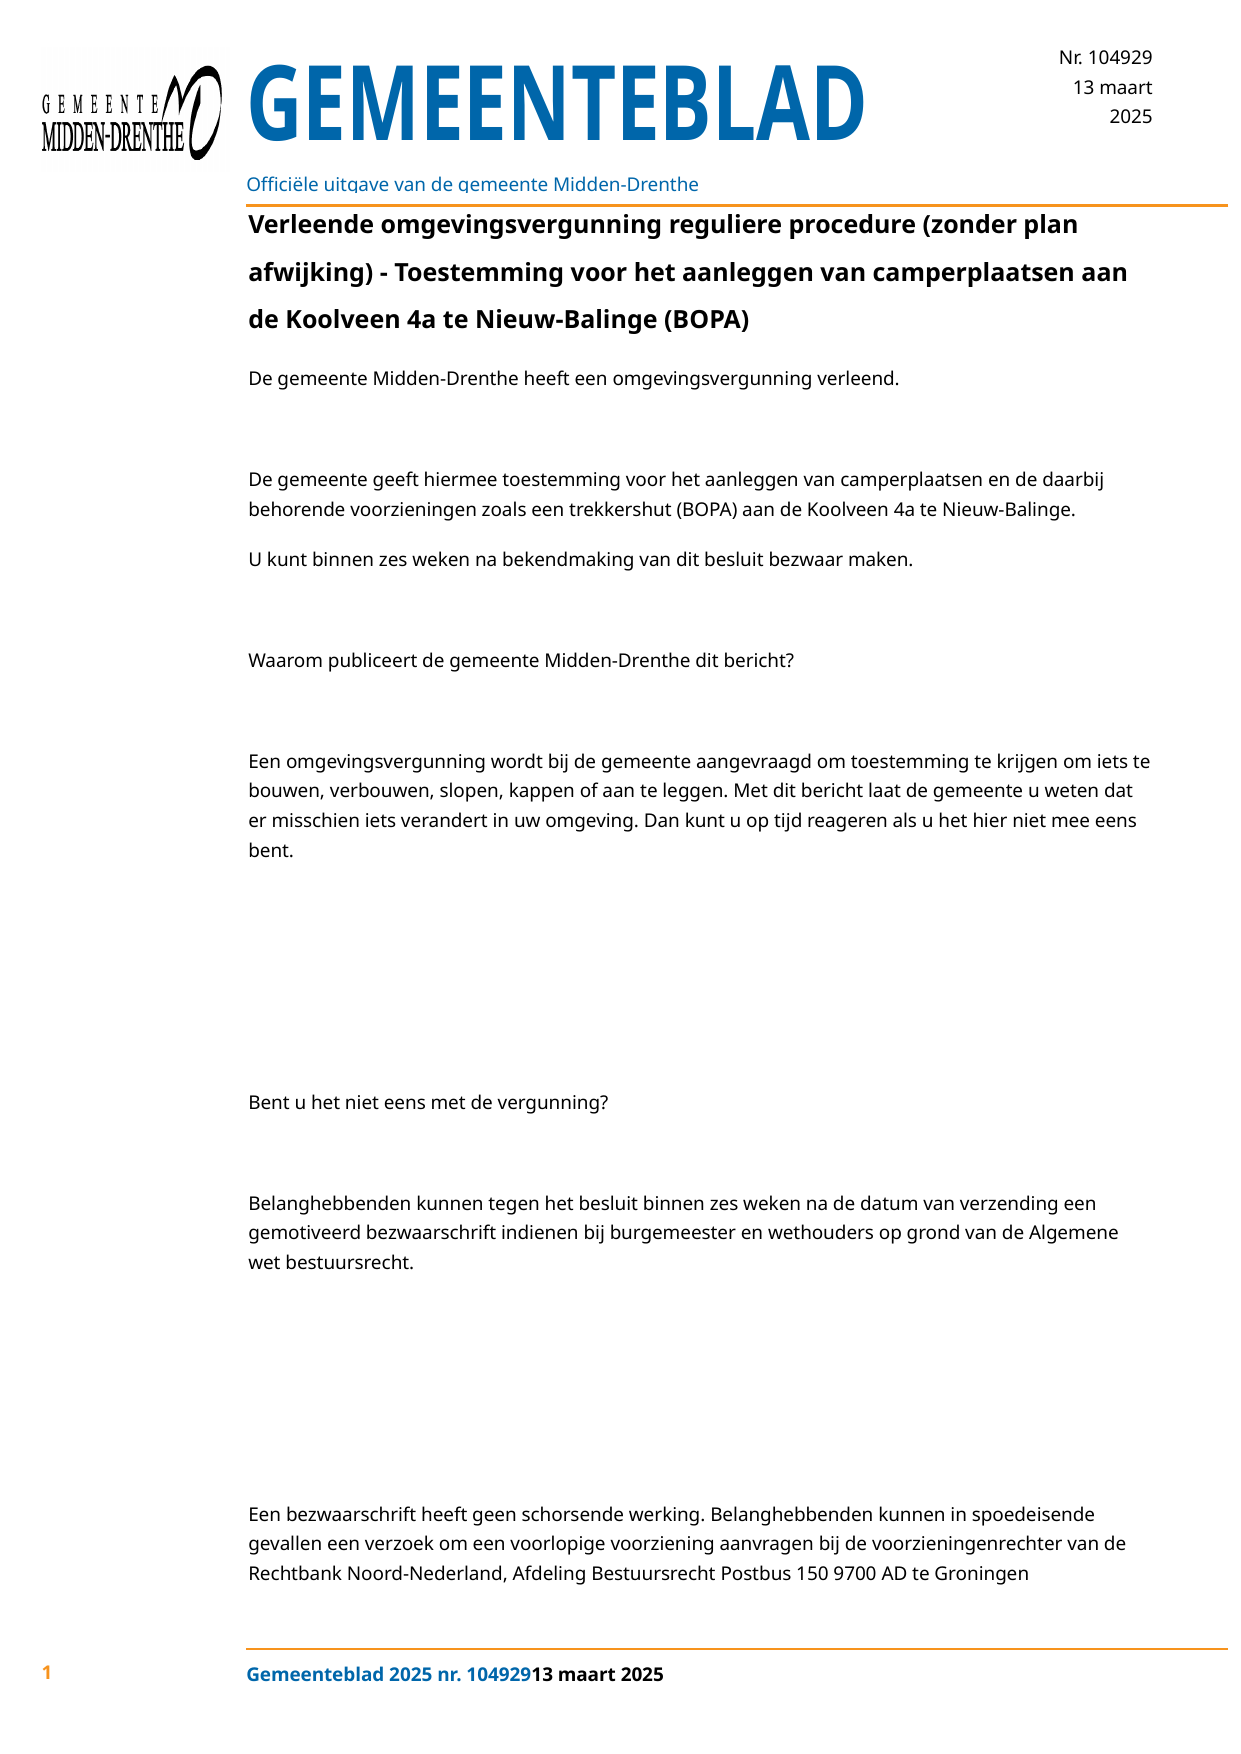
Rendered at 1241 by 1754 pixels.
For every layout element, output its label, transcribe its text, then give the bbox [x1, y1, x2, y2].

text De gemeente geeft hiermee toestemming voor het aanleggen van camperplaatsen en de daarbij behorende voorzieningen zoals een trekkershut (BOPA) aan de Koolveen 4a te Nieuw-Balinge. [248, 466, 1152, 522]
text Belanghebbenden kunnen tegen het besluit binnen zes weken na de datum van verzending een gemotiveerd bezwaarschrift indienen bij burgemeester en wethouders op grond van de Algemene wet bestuursrecht. [248, 1190, 1152, 1274]
picture [41, 47, 231, 172]
text Bent u het niet eens met de vergunning? [248, 1089, 1152, 1114]
text Een omgevingsvergunning wordt bij de gemeente aangevraagd om toestemming te krijgen om iets te bouwen, verbouwen, slopen, kappen of aan te leggen. Met dit bericht laat de gemeente u weten dat er misschien iets verandert in uw omgeving. Dan kunt u op tijd reageren als u het hier niet mee eens bent. [248, 748, 1152, 862]
text U kunt binnen zes weken na bekendmaking van dit besluit bezwaar maken. [248, 546, 1152, 572]
text De gemeente Midden-Drenthe heeft een omgevingsvergunning verleend. [248, 366, 1152, 391]
text Een bezwaarschrift heeft geen schorsende werking. Belanghebbenden kunnen in spoedeisende gevallen een verzoek om een voorlopige voorziening aanvragen bij de voorzieningenrechter van de Rechtbank Noord-Nederland, Afdeling Bestuursrecht Postbus 150 9700 AD te Groningen [248, 1501, 1152, 1586]
text Waarom publiceert de gemeente Midden-Drenthe dit bericht? [248, 647, 1152, 673]
text Verleende omgevingsvergunning reguliere procedure (zonder plan afwijking) - Toestemming voor het aanleggen van camperplaatsen aan de Koolveen 4a te Nieuw-Balinge (BOPA) [248, 207, 1152, 336]
